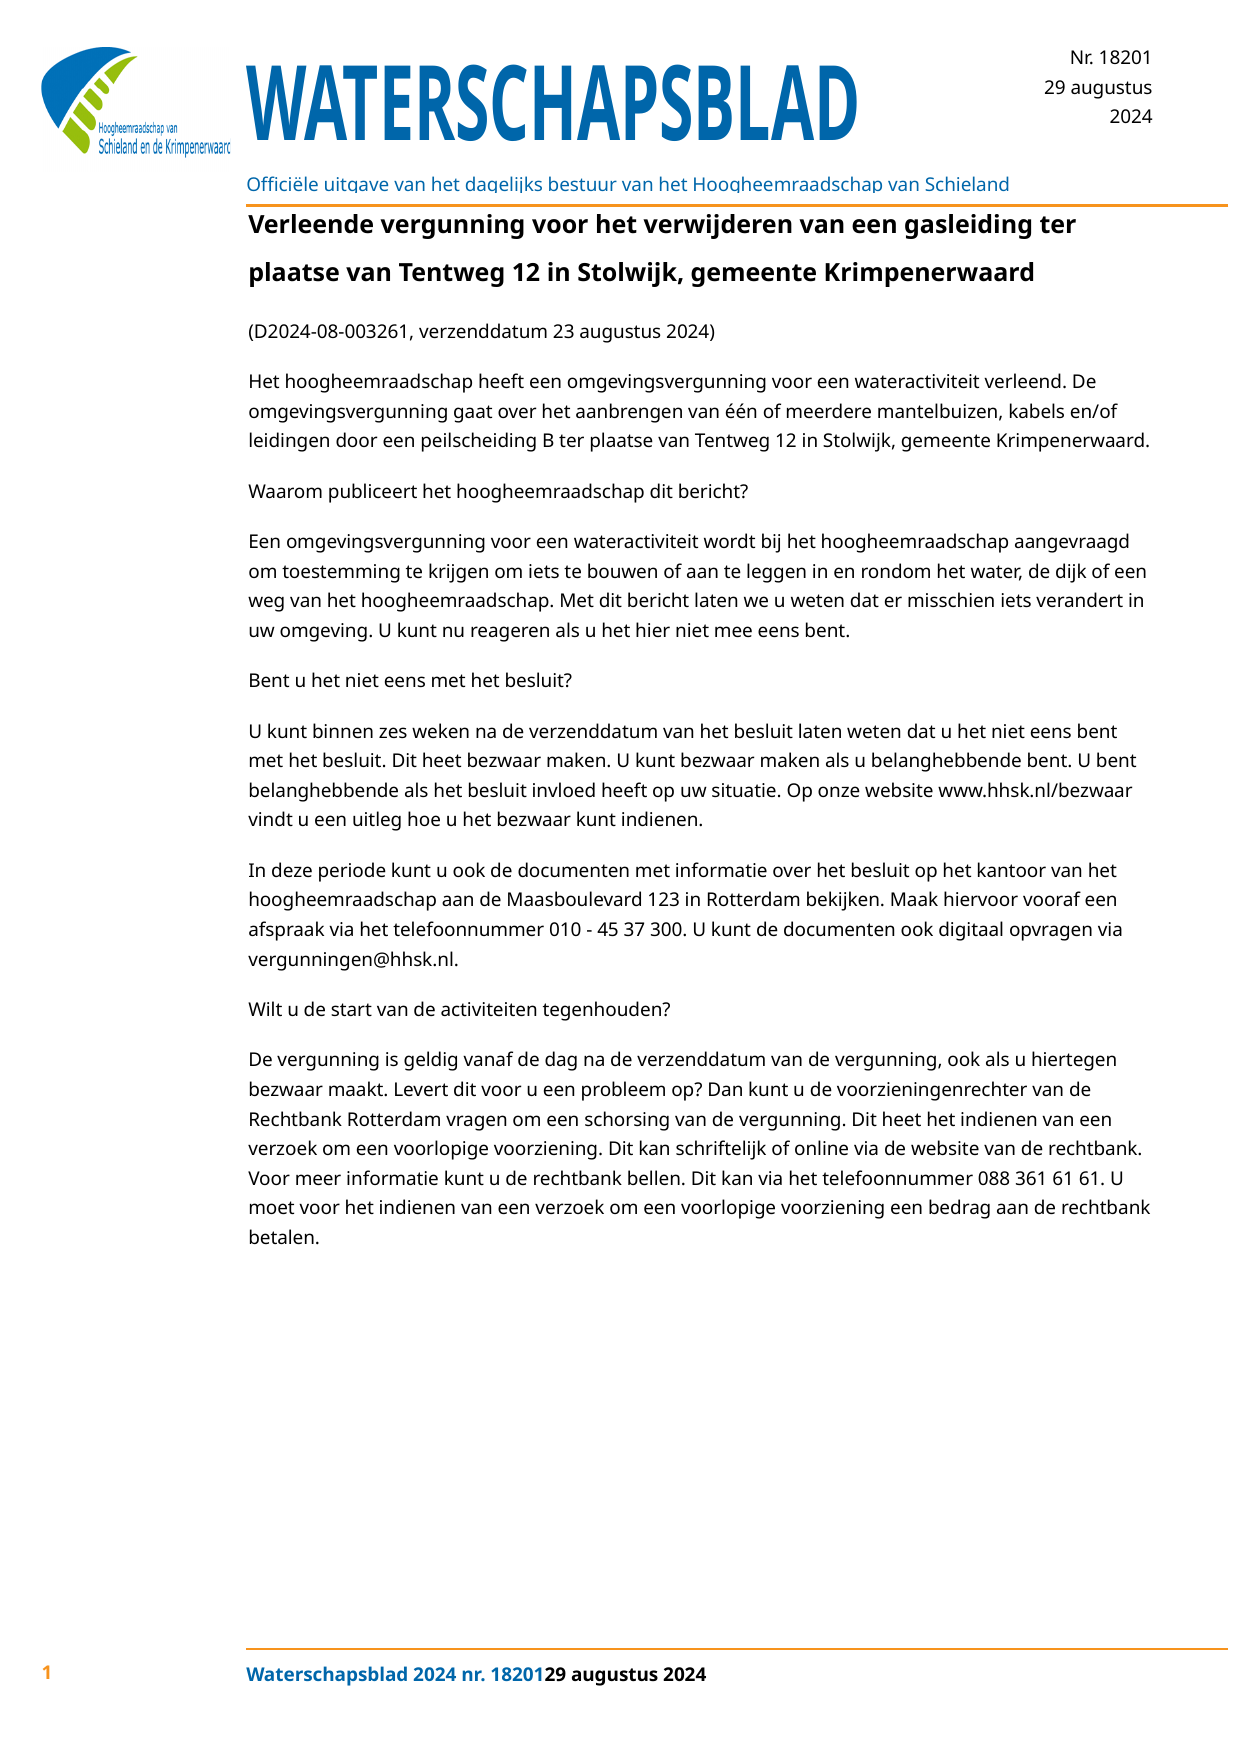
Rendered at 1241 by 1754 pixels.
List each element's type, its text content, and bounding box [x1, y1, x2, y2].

text Bent u het niet eens met het besluit? [248, 667, 1152, 693]
text Het hoogheemraadschap heeft een omgevingsvergunning voor een wateractiviteit verleend. De omgevingsvergunning gaat over het aanbrengen van één of meerdere mantelbuizen, kabels en/of leidingen door een peilscheiding B ter plaatse van Tentweg 12 in Stolwijk, gemeente Krimpenerwaard. [248, 368, 1152, 453]
text Een omgevingsvergunning voor een wateractiviteit wordt bij het hoogheemraadschap aangevraagd om toestemming te krijgen om iets te bouwen of aan te leggen in en rondom het water, de dijk of een weg van het hoogheemraadschap. Met dit bericht laten we u weten dat er misschien iets verandert in uw omgeving. U kunt nu reageren als u het hier niet mee eens bent. [248, 528, 1152, 643]
picture [41, 47, 231, 172]
text De vergunning is geldig vanaf de dag na de verzenddatum van de vergunning, ook als u hiertegen bezwaar maakt. Levert dit voor u een probleem op? Dan kunt u de voorzieningenrechter van de Rechtbank Rotterdam vragen om een schorsing van de vergunning. Dit heet het indienen van een verzoek om een voorlopige voorziening. Dit kan schriftelijk of online via de website van de rechtbank. Voor meer informatie kunt u de rechtbank bellen. Dit kan via het telefoonnummer 088 361 61 61. U moet voor het indienen van een verzoek om een voorlopige voorziening een bedrag aan de rechtbank betalen. [248, 1047, 1152, 1250]
text Waarom publiceert het hoogheemraadschap dit bericht? [248, 478, 1152, 504]
text Wilt u de start van de activiteiten tegenhouden? [248, 996, 1152, 1022]
text (D2024-08-003261, verzenddatum 23 augustus 2024) [248, 318, 1152, 344]
text In deze periode kunt u ook de documenten met informatie over het besluit op het kantoor van het hoogheemraadschap aan de Maasboulevard 123 in Rotterdam bekijken. Maak hiervoor vooraf een afspraak via het telefoonnummer 010 - 45 37 300. U kunt de documenten ook digitaal opvragen via vergunningen@hhsk.nl. [248, 857, 1152, 972]
text U kunt binnen zes weken na de verzenddatum van het besluit laten weten dat u het niet eens bent met het besluit. Dit heet bezwaar maken. U kunt bezwaar maken als u belanghebbende bent. U bent belanghebbende als het besluit invloed heeft op uw situatie. Op onze website www.hhsk.nl/bezwaar vindt u een uitleg hoe u het bezwaar kunt indienen. [248, 718, 1152, 832]
text Verleende vergunning voor het verwijderen van een gasleiding ter plaatse van Tentweg 12 in Stolwijk, gemeente Krimpenerwaard [248, 207, 1152, 288]
